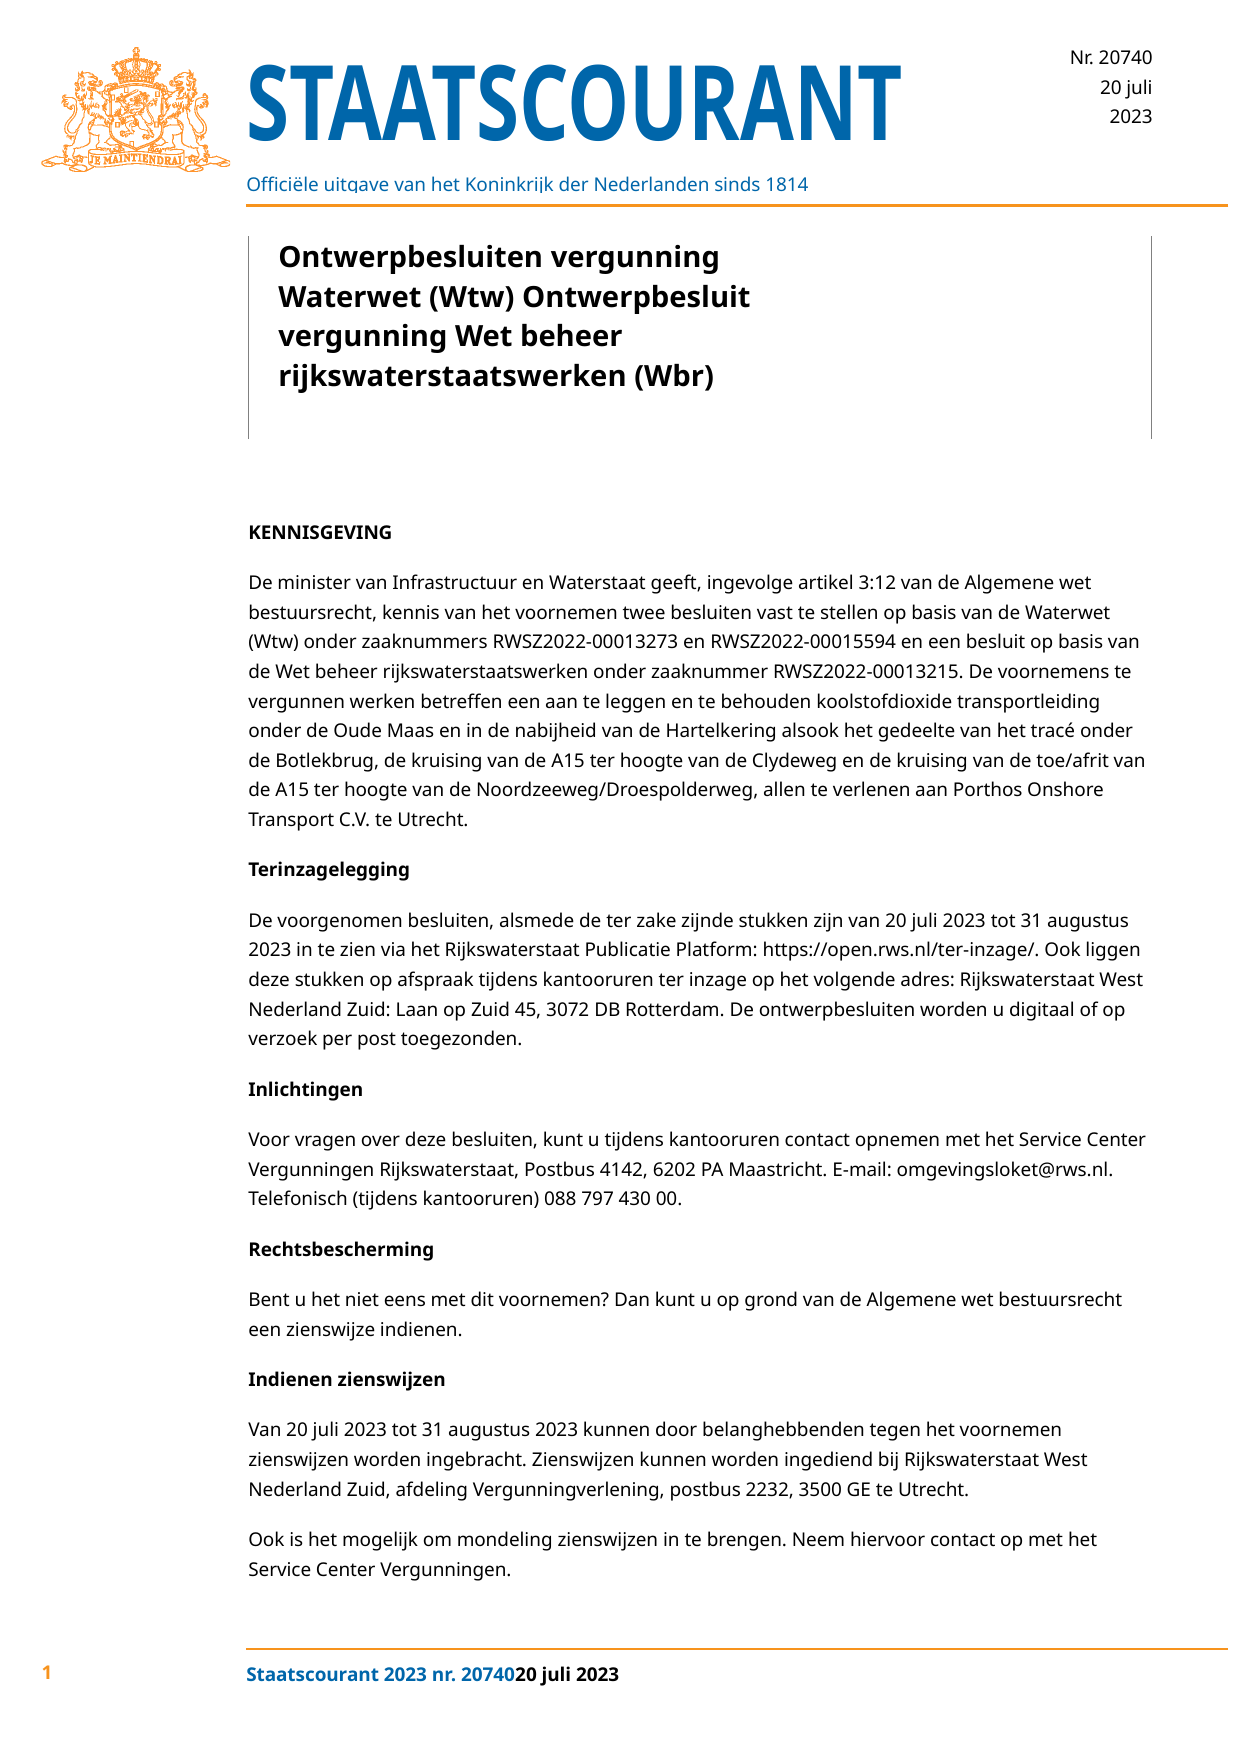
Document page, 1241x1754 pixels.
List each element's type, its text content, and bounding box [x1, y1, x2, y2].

text Van 20 juli 2023 tot 31 augustus 2023 kunnen door belanghebbenden tegen het voornemen zienswijzen worden ingebracht. Zienswijzen kunnen worden ingediend bij Rijkswaterstaat West Nederland Zuid, afdeling Vergunningverlening, postbus 2232, 3500 GE te Utrecht. [248, 1417, 1152, 1501]
text Terinzagelegging [248, 857, 1152, 882]
text Rechtsbescherming [248, 1236, 1152, 1261]
text Bent u het niet eens met dit voornemen? Dan kunt u op grond van de Algemene wet bestuursrecht een zienswijze indienen. [248, 1286, 1152, 1341]
table_header [1090, 236, 1151, 413]
table_header [850, 236, 912, 413]
table_header [850, 414, 1151, 439]
picture [41, 47, 231, 172]
text Ook is het mogelijk om mondeling zienswijzen in te brengen. Neem hiervoor contact op met het Service Center Vergunningen. [248, 1526, 1152, 1581]
text Voor vragen over deze besluiten, kunt u tijdens kantooruren contact opnemen met het Service Center Vergunningen Rijkswaterstaat, Postbus 4142, 6202 PA Maastricht. E-mail: omgevingsloket@rws.nl. Telefonisch (tijdens kantooruren) 088 797 430 00. [248, 1126, 1152, 1211]
picture [912, 236, 1090, 414]
text De minister van Infrastructuur en Waterstaat geeft, ingevolge artikel 3:12 van de Algemene wet bestuursrecht, kennis van het voornemen twee besluiten vast te stellen op basis van de Waterwet (Wtw) onder zaaknummers RWSZ2022-00013273 en RWSZ2022-00015594 en een besluit op basis van de Wet beheer rijkswaterstaatswerken onder zaaknummer RWSZ2022-00013215. De voornemens te vergunnen werken betreffen een aan te leggen en te behouden koolstofdioxide transportleiding onder de Oude Maas en in de nabijheid van de Hartelkering alsook het gedeelte van het tracé onder de Botlekbrug, de kruising van de A15 ter hoogte van de Clydeweg en de kruising van de toe/afrit van de A15 ter hoogte van de Noordzeeweg/Droespolderweg, allen te verlenen aan Porthos Onshore Transport C.V. te Utrecht. [248, 569, 1152, 832]
table_header Ontwerpbesluiten vergunning Waterwet (Wtw) Ontwerpbesluit vergunning Wet beheer rijkswaterstaatswerken (Wbr) [249, 236, 850, 439]
text KENNISGEVING [248, 519, 1152, 545]
text Indienen zienswijzen [248, 1366, 1152, 1392]
text De voorgenomen besluiten, alsmede de ter zake zijnde stukken zijn van 20 juli 2023 tot 31 augustus 2023 in te zien via het Rijkswaterstaat Publicatie Platform: https://open.rws.nl/ter-inzage/. Ook liggen deze stukken op afspraak tijdens kantooruren ter inzage op het volgende adres: Rijkswaterstaat West Nederland Zuid: Laan op Zuid 45, 3072 DB Rotterdam. De ontwerpbesluiten worden u digitaal of op verzoek per post toegezonden. [248, 907, 1152, 1051]
text Inlichtingen [248, 1076, 1152, 1101]
